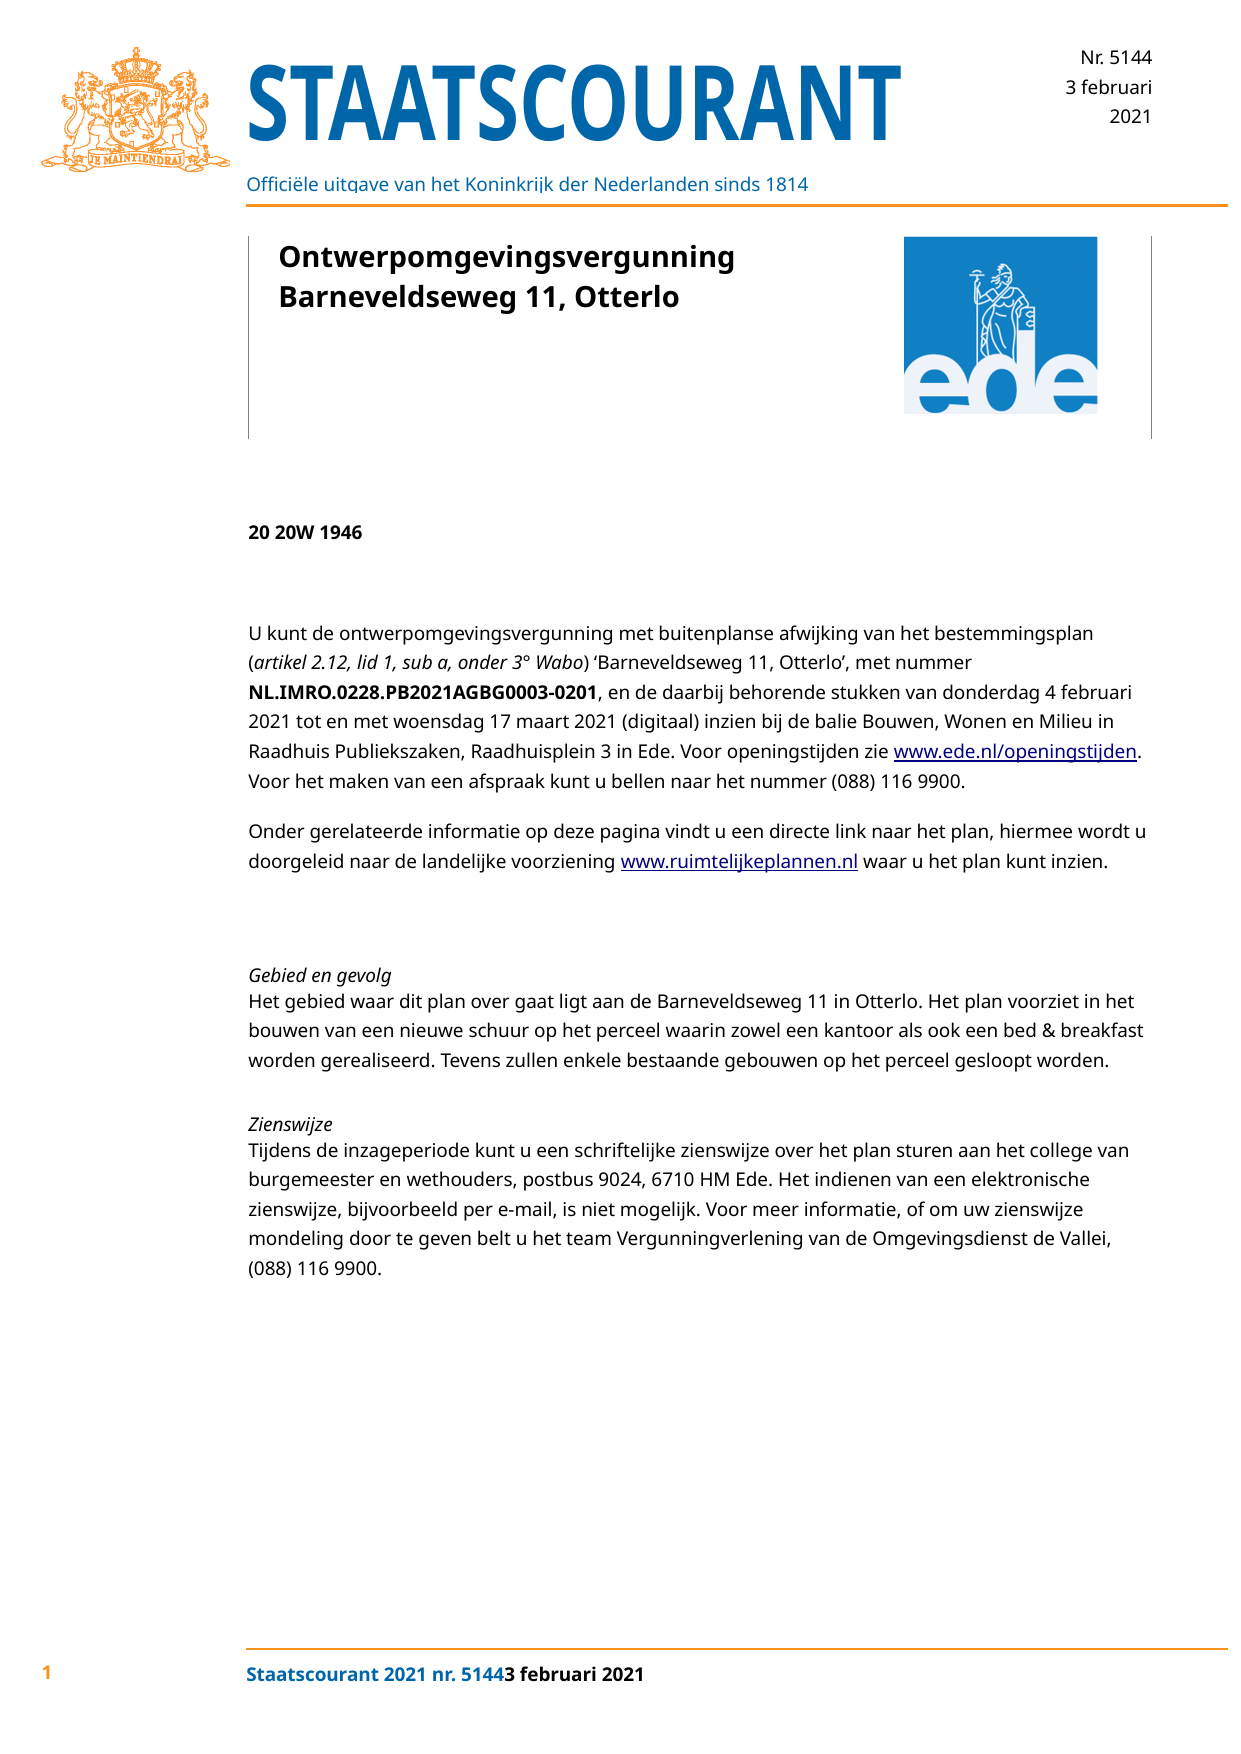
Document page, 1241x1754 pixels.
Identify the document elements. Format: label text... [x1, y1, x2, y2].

table_header [850, 414, 1151, 439]
text Zienswijze [248, 1111, 1152, 1137]
table_header [850, 236, 903, 413]
text Gebied en gevolg [248, 962, 1152, 988]
text U kunt de ontwerpomgevingsvergunning met buitenplanse afwijking van het bestemmingsplan (artikel 2.12, lid 1, sub a, onder 3° Wabo) ‘Barneveldseweg 11, Otterlo’, met nummer NL.IMRO.0228.PB2021AGBG0003-0201, en de daarbij behorende stukken van donderdag 4 februari 2021 tot en met woensdag 17 maart 2021 (digitaal) inzien bij de balie Bouwen, Wonen en Milieu in Raadhuis Publiekszaken, Raadhuisplein 3 in Ede. Voor openingstijden zie www.ede.nl/openingstijden. Voor het maken van een afspraak kunt u bellen naar het nummer (088) 116 9900. [248, 620, 1152, 793]
table_header Ontwerpomgevingsvergunning Barneveldseweg 11, Otterlo [249, 236, 850, 439]
picture [41, 47, 231, 172]
text Het gebied waar dit plan over gaat ligt aan de Barneveldseweg 11 in Otterlo. Het plan voorziet in het bouwen van een nieuwe schuur op het perceel waarin zowel een kantoor als ook een bed & breakfast worden gerealiseerd. Tevens zullen enkele bestaande gebouwen op het perceel gesloopt worden. [248, 988, 1152, 1073]
text Onder gerelateerde informatie op deze pagina vindt u een directe link naar het plan, hiermee wordt u doorgeleid naar de landelijke voorziening www.ruimtelijkeplannen.nl waar u het plan kunt inzien. [248, 818, 1152, 873]
table_header [1098, 236, 1151, 413]
text Tijdens de inzageperiode kunt u een schriftelijke zienswijze over het plan sturen aan het college van burgemeester en wethouders, postbus 9024, 6710 HM Ede. Het indienen van een elektronische zienswijze, bijvoorbeeld per e-mail, is niet mogelijk. Voor meer informatie, of om uw zienswijze mondeling door te geven belt u het team Vergunningverlening van de Omgevingsdienst de Vallei, (088) 116 9900. [248, 1137, 1152, 1281]
text 20 20W 1946 [248, 519, 1152, 545]
picture [903, 236, 1098, 414]
